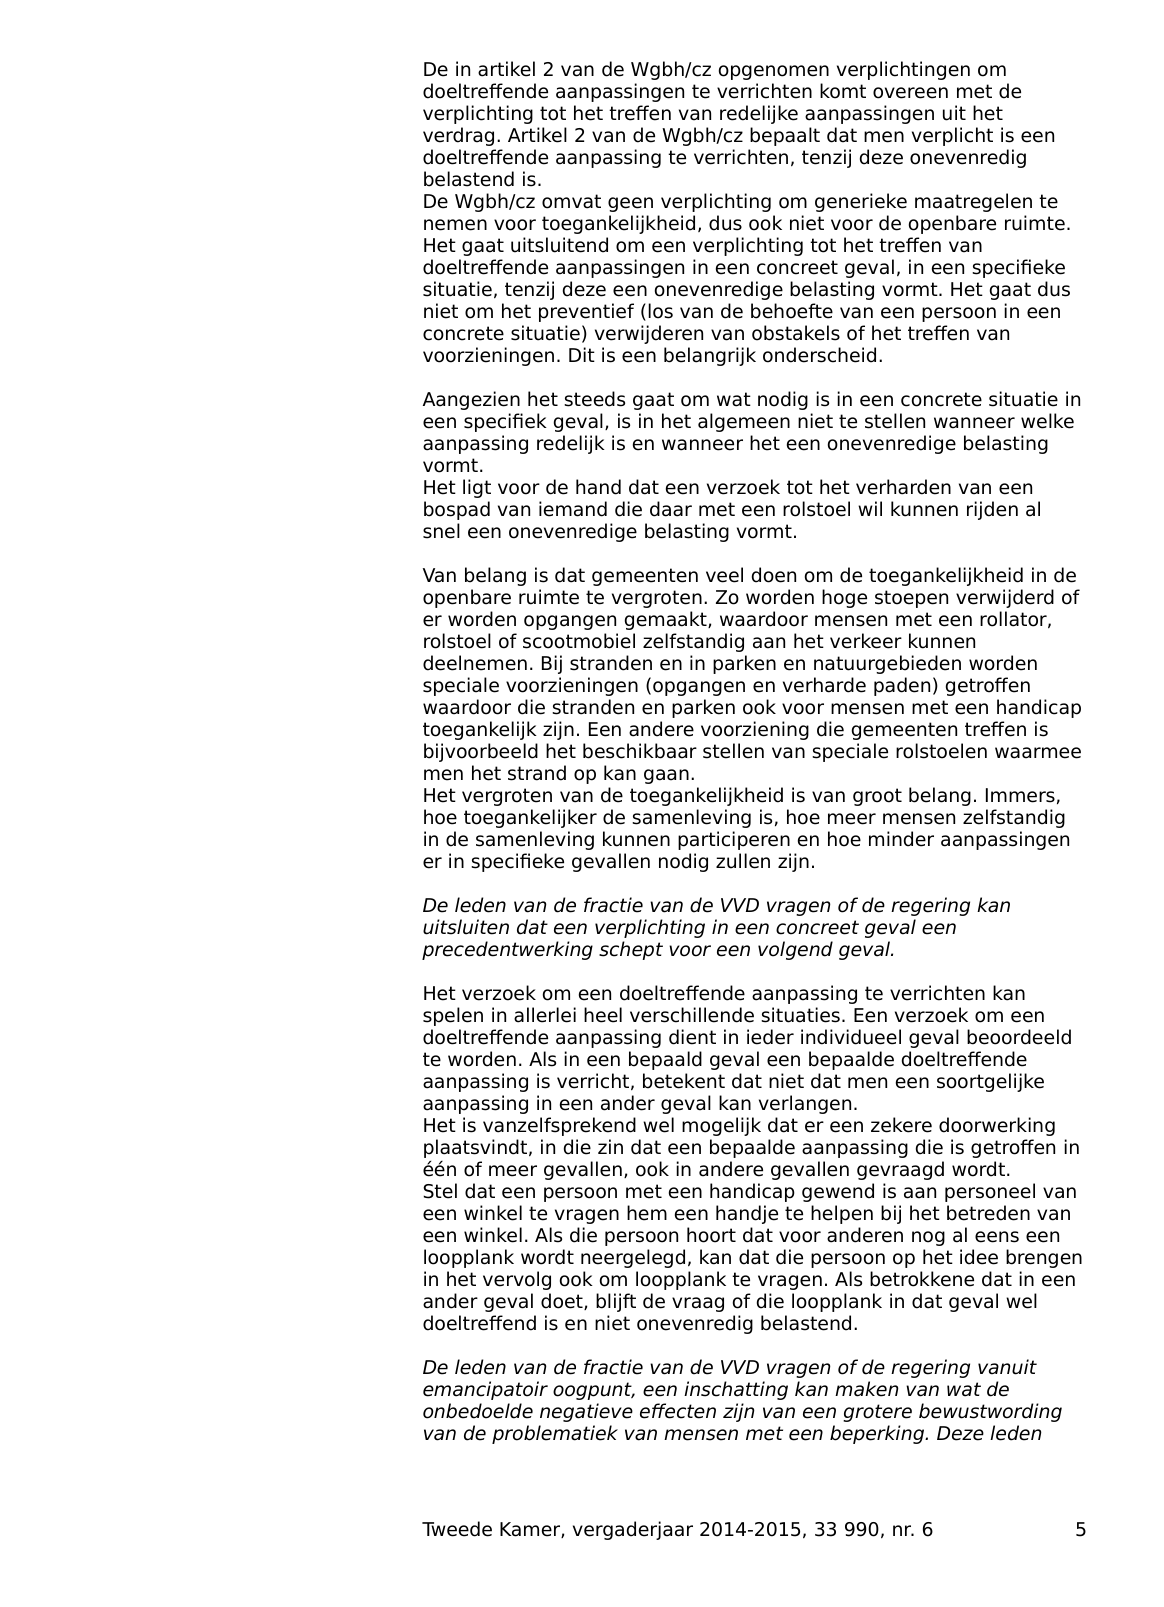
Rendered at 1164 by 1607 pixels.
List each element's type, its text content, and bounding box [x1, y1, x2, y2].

text De leden van de fractie van de VVD vragen of de regering kan uitsluiten dat een verplichting in een concreet geval een precedentwerking schept voor een volgend geval. [422, 895, 1087, 961]
text De Wgbh/cz omvat geen verplichting om generieke maatregelen te nemen voor toegankelijkheid, dus ook niet voor de openbare ruimte. Het gaat uitsluitend om een verplichting tot het treffen van doeltreffende aanpassingen in een concreet geval, in een specifieke situatie, tenzij deze een onevenredige belasting vormt. Het gaat dus niet om het preventief (los van de behoefte van een persoon in een concrete situatie) verwijderen van obstakels of het treffen van voorzieningen. Dit is een belangrijk onderscheid. [422, 191, 1087, 367]
text Het verzoek om een doeltreffende aanpassing te verrichten kan spelen in allerlei heel verschillende situaties. Een verzoek om een doeltreffende aanpassing dient in ieder individueel geval beoordeeld te worden. Als in een bepaald geval een bepaalde doeltreffende aanpassing is verricht, betekent dat niet dat men een soortgelijke aanpassing in een ander geval kan verlangen. [422, 983, 1087, 1115]
text Stel dat een persoon met een handicap gewend is aan personeel van een winkel te vragen hem een handje te helpen bij het betreden van een winkel. Als die persoon hoort dat voor anderen nog al eens een loopplank wordt neergelegd, kan dat die persoon op het idee brengen in het vervolg ook om loopplank te vragen. Als betrokkene dat in een ander geval doet, blijft de vraag of die loopplank in dat geval wel doeltreffend is en niet onevenredig belastend. [422, 1181, 1087, 1335]
text De leden van de fractie van de VVD vragen of de regering vanuit emancipatoir oogpunt, een inschatting kan maken van wat de onbedoelde negatieve effecten zijn van een grotere bewustwording van de problematiek van mensen met een beperking. Deze leden [422, 1357, 1087, 1445]
text Het ligt voor de hand dat een verzoek tot het verharden van een bospad van iemand die daar met een rolstoel wil kunnen rijden al snel een onevenredige belasting vormt. [422, 477, 1087, 543]
text De in artikel 2 van de Wgbh/cz opgenomen verplichtingen om doeltreffende aanpassingen te verrichten komt overeen met de verplichting tot het treffen van redelijke aanpassingen uit het verdrag. Artikel 2 van de Wgbh/cz bepaalt dat men verplicht is een doeltreffende aanpassing te verrichten, tenzij deze onevenredig belastend is. [422, 59, 1087, 191]
text Van belang is dat gemeenten veel doen om de toegankelijkheid in de openbare ruimte te vergroten. Zo worden hoge stoepen verwijderd of er worden opgangen gemaakt, waardoor mensen met een rollator, rolstoel of scootmobiel zelfstandig aan het verkeer kunnen deelnemen. Bij stranden en in parken en natuurgebieden worden speciale voorzieningen (opgangen en verharde paden) getroffen waardoor die stranden en parken ook voor mensen met een handicap toegankelijk zijn. Een andere voorziening die gemeenten treffen is bijvoorbeeld het beschikbaar stellen van speciale rolstoelen waarmee men het strand op kan gaan. [422, 565, 1087, 785]
text Het vergroten van de toegankelijkheid is van groot belang. Immers, hoe toegankelijker de samenleving is, hoe meer mensen zelfstandig in de samenleving kunnen participeren en hoe minder aanpassingen er in specifieke gevallen nodig zullen zijn. [422, 785, 1087, 873]
text Aangezien het steeds gaat om wat nodig is in een concrete situatie in een specifiek geval, is in het algemeen niet te stellen wanneer welke aanpassing redelijk is en wanneer het een onevenredige belasting vormt. [422, 389, 1087, 477]
text Het is vanzelfsprekend wel mogelijk dat er een zekere doorwerking plaatsvindt, in die zin dat een bepaalde aanpassing die is getroffen in één of meer gevallen, ook in andere gevallen gevraagd wordt. [422, 1115, 1087, 1181]
